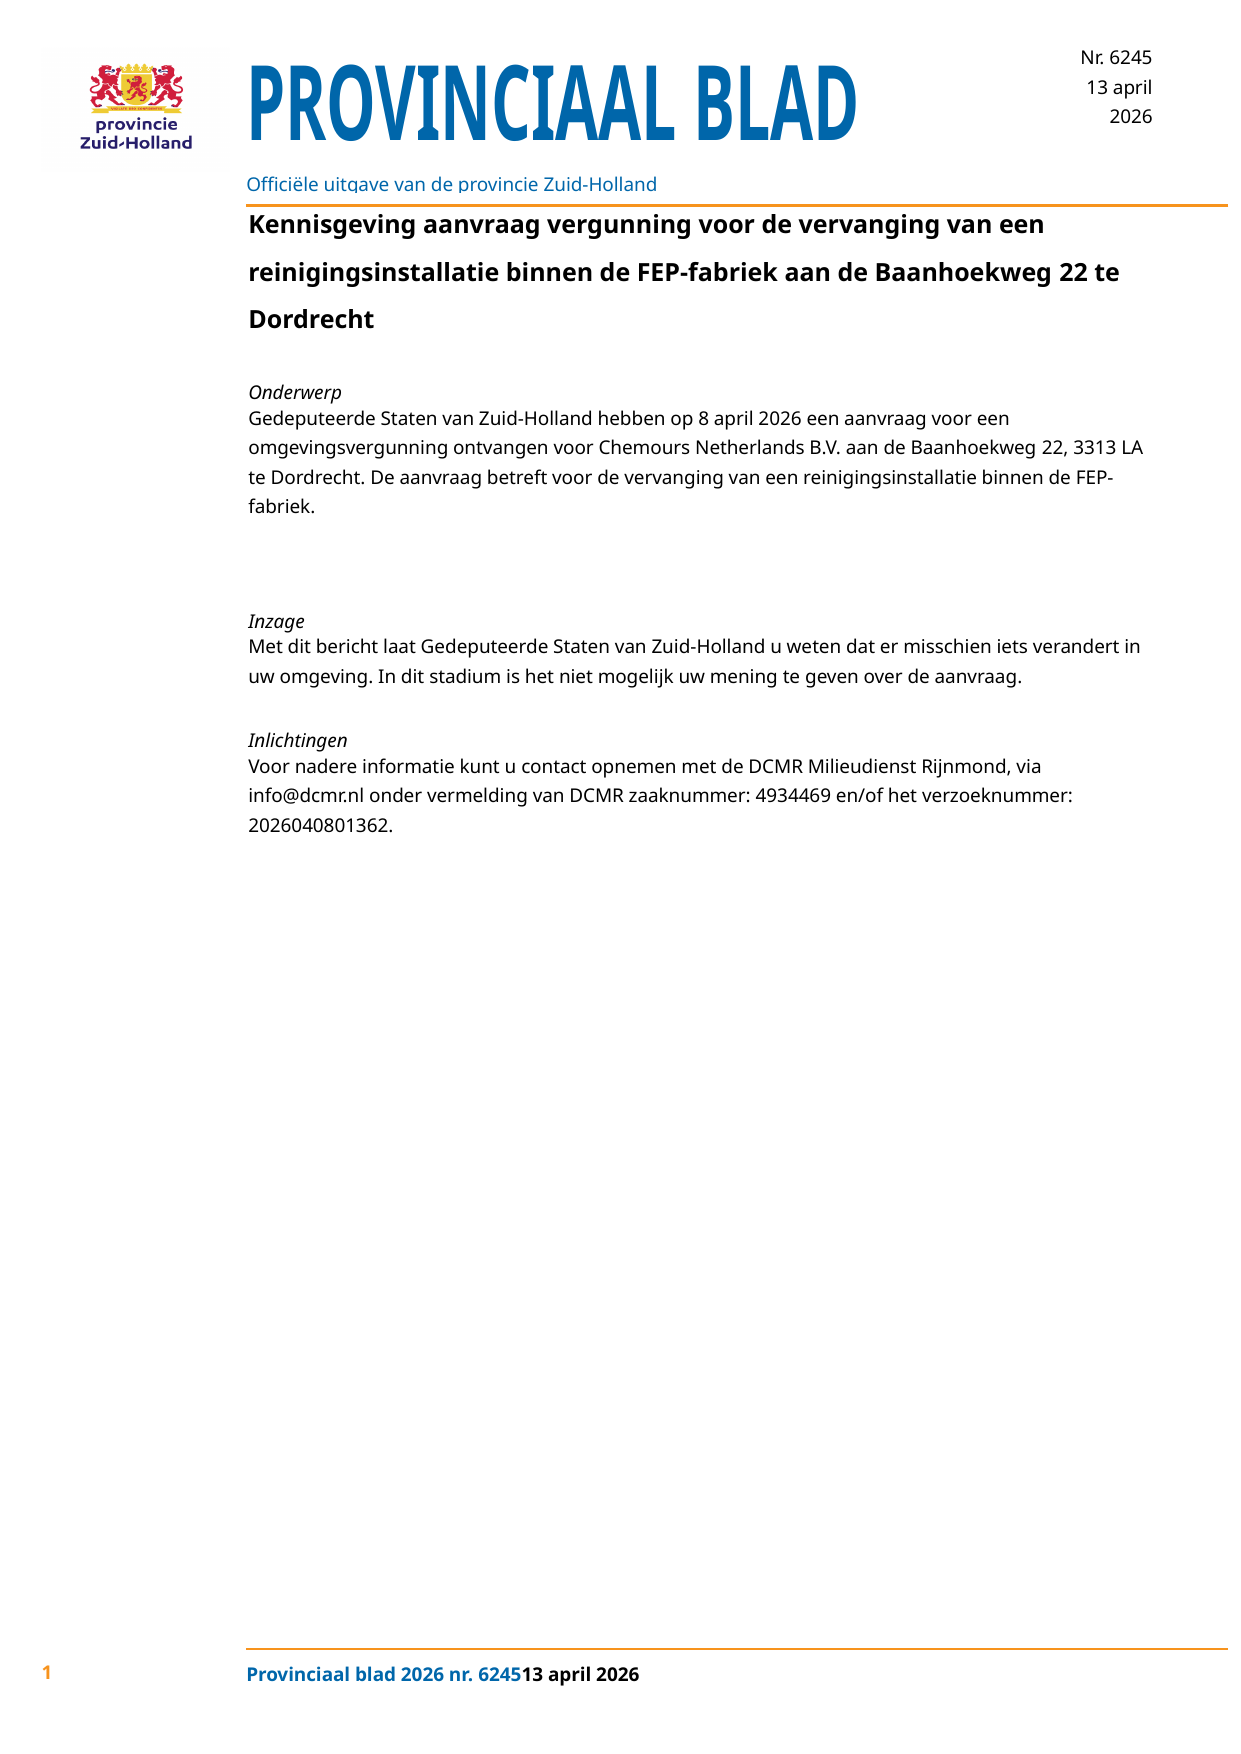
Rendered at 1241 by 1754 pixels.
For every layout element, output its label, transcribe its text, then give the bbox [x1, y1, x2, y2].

text Kennisgeving aanvraag vergunning voor de vervanging van een reinigingsinstallatie binnen de FEP-fabriek aan de Baanhoekweg 22 te Dordrecht [248, 207, 1152, 336]
text Voor nadere informatie kunt u contact opnemen met de DCMR Milieudienst Rijnmond, via info@dcmr.nl onder vermelding van DCMR zaaknummer: 4934469 en/of het verzoeknummer: 2026040801362. [248, 753, 1152, 838]
picture [41, 47, 231, 172]
text Onderwerp [248, 379, 1152, 405]
text Inlichtingen [248, 727, 1152, 753]
text Inzage [248, 608, 1152, 634]
text Met dit bericht laat Gedeputeerde Staten van Zuid-Holland u weten dat er misschien iets verandert in uw omgeving. In dit stadium is het niet mogelijk uw mening te geven over de aanvraag. [248, 634, 1152, 689]
text Gedeputeerde Staten van Zuid-Holland hebben op 8 april 2026 een aanvraag voor een omgevingsvergunning ontvangen voor Chemours Netherlands B.V. aan de Baanhoekweg 22, 3313 LA te Dordrecht. De aanvraag betreft voor de vervanging van een reinigingsinstallatie binnen de FEP-fabriek. [248, 405, 1152, 519]
